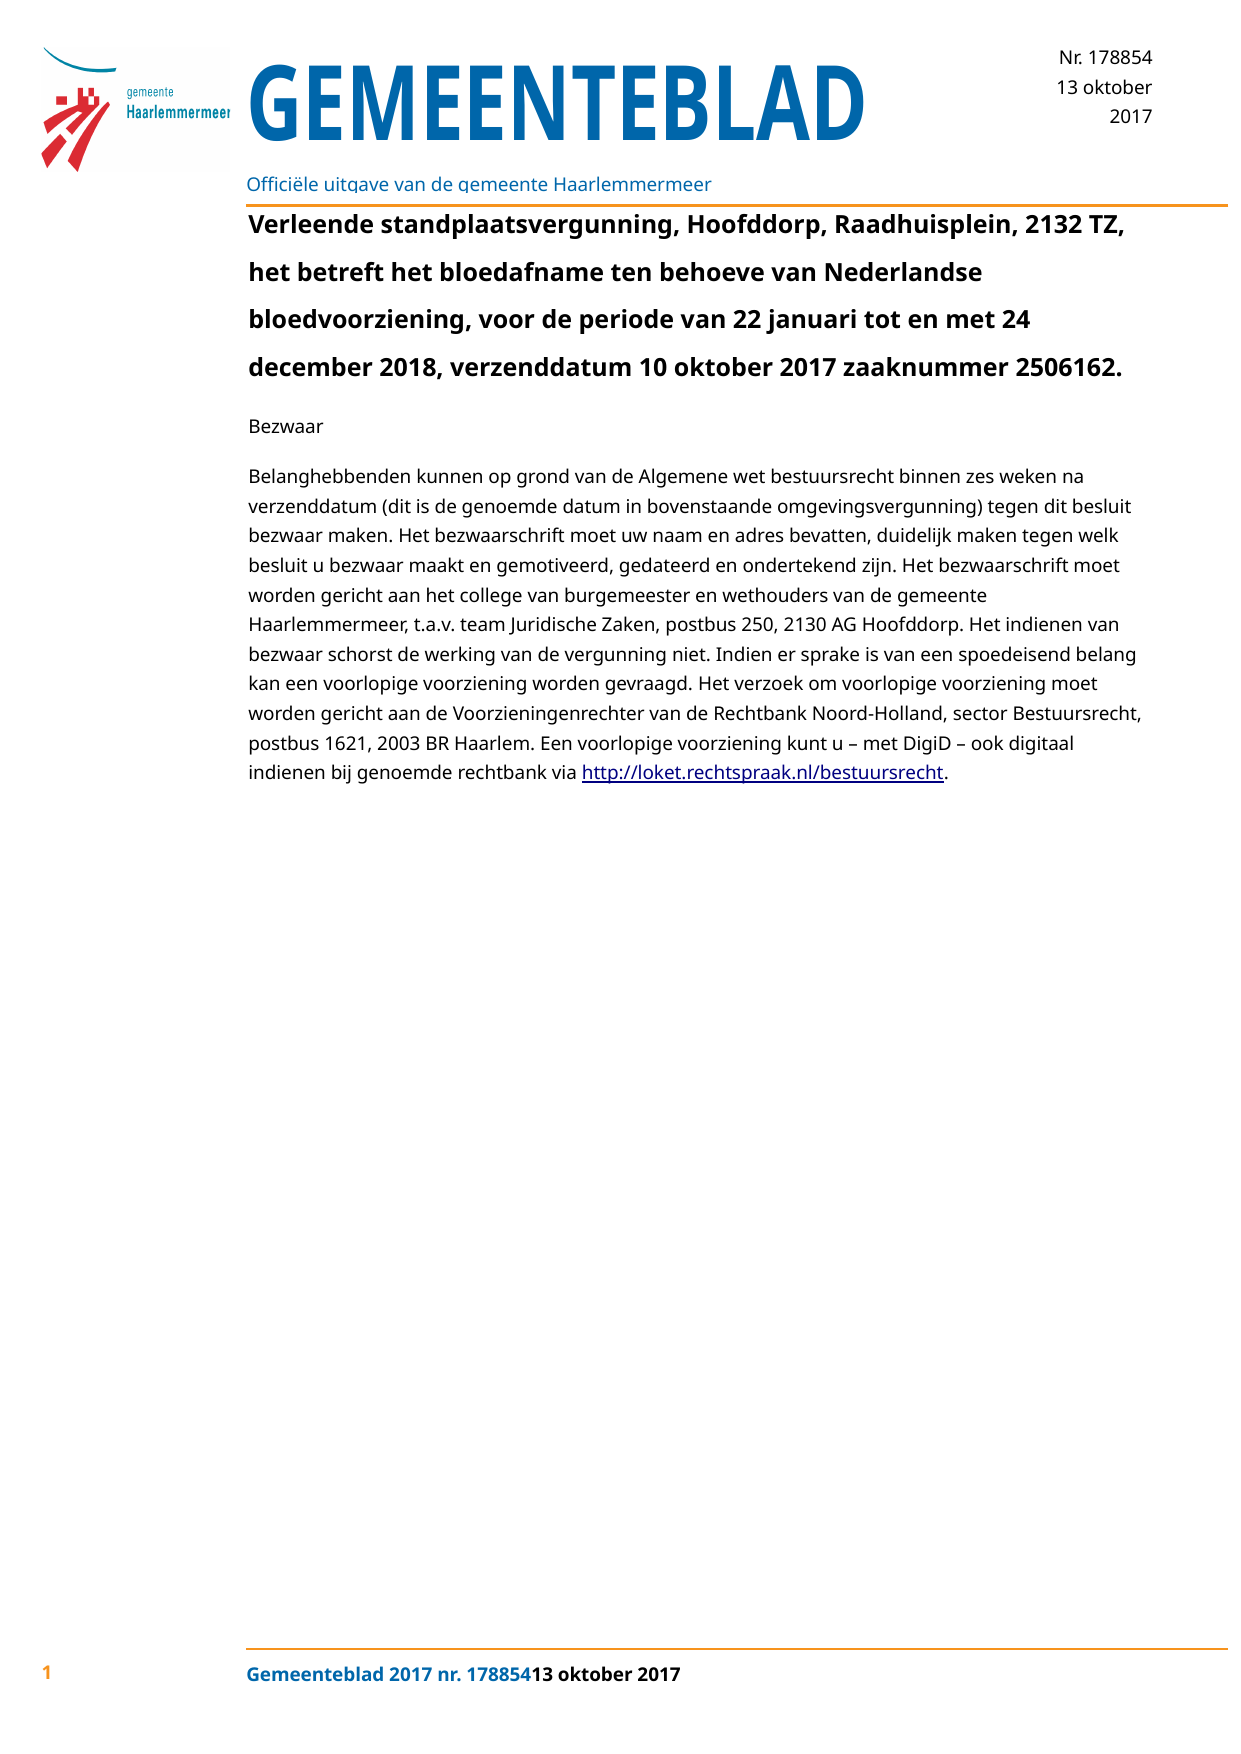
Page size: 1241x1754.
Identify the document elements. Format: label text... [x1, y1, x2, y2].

text Bezwaar [248, 413, 1152, 439]
text Belanghebbenden kunnen op grond van de Algemene wet bestuursrecht binnen zes weken na verzenddatum (dit is de genoemde datum in bovenstaande omgevingsvergunning) tegen dit besluit bezwaar maken. Het bezwaarschrift moet uw naam en adres bevatten, duidelijk maken tegen welk besluit u bezwaar maakt en gemotiveerd, gedateerd en ondertekend zijn. Het bezwaarschrift moet worden gericht aan het college van burgemeester en wethouders van de gemeente Haarlemmermeer, t.a.v. team Juridische Zaken, postbus 250, 2130 AG Hoofddorp. Het indienen van bezwaar schorst de werking van de vergunning niet. Indien er sprake is van een spoedeisend belang kan een voorlopige voorziening worden gevraagd. Het verzoek om voorlopige voorziening moet worden gericht aan de Voorzieningenrechter van de Rechtbank Noord-Holland, sector Bestuursrecht, postbus 1621, 2003 BR Haarlem. Een voorlopige voorziening kunt u – met DigiD – ook digitaal indienen bij genoemde rechtbank via http://loket.rechtspraak.nl/bestuursrecht. [248, 463, 1152, 785]
picture [41, 47, 231, 172]
text Verleende standplaatsvergunning, Hoofddorp, Raadhuisplein, 2132 TZ, het betreft het bloedafname ten behoeve van Nederlandse bloedvoorziening, voor de periode van 22 januari tot en met 24 december 2018, verzenddatum 10 oktober 2017 zaaknummer 2506162. [248, 207, 1152, 384]
